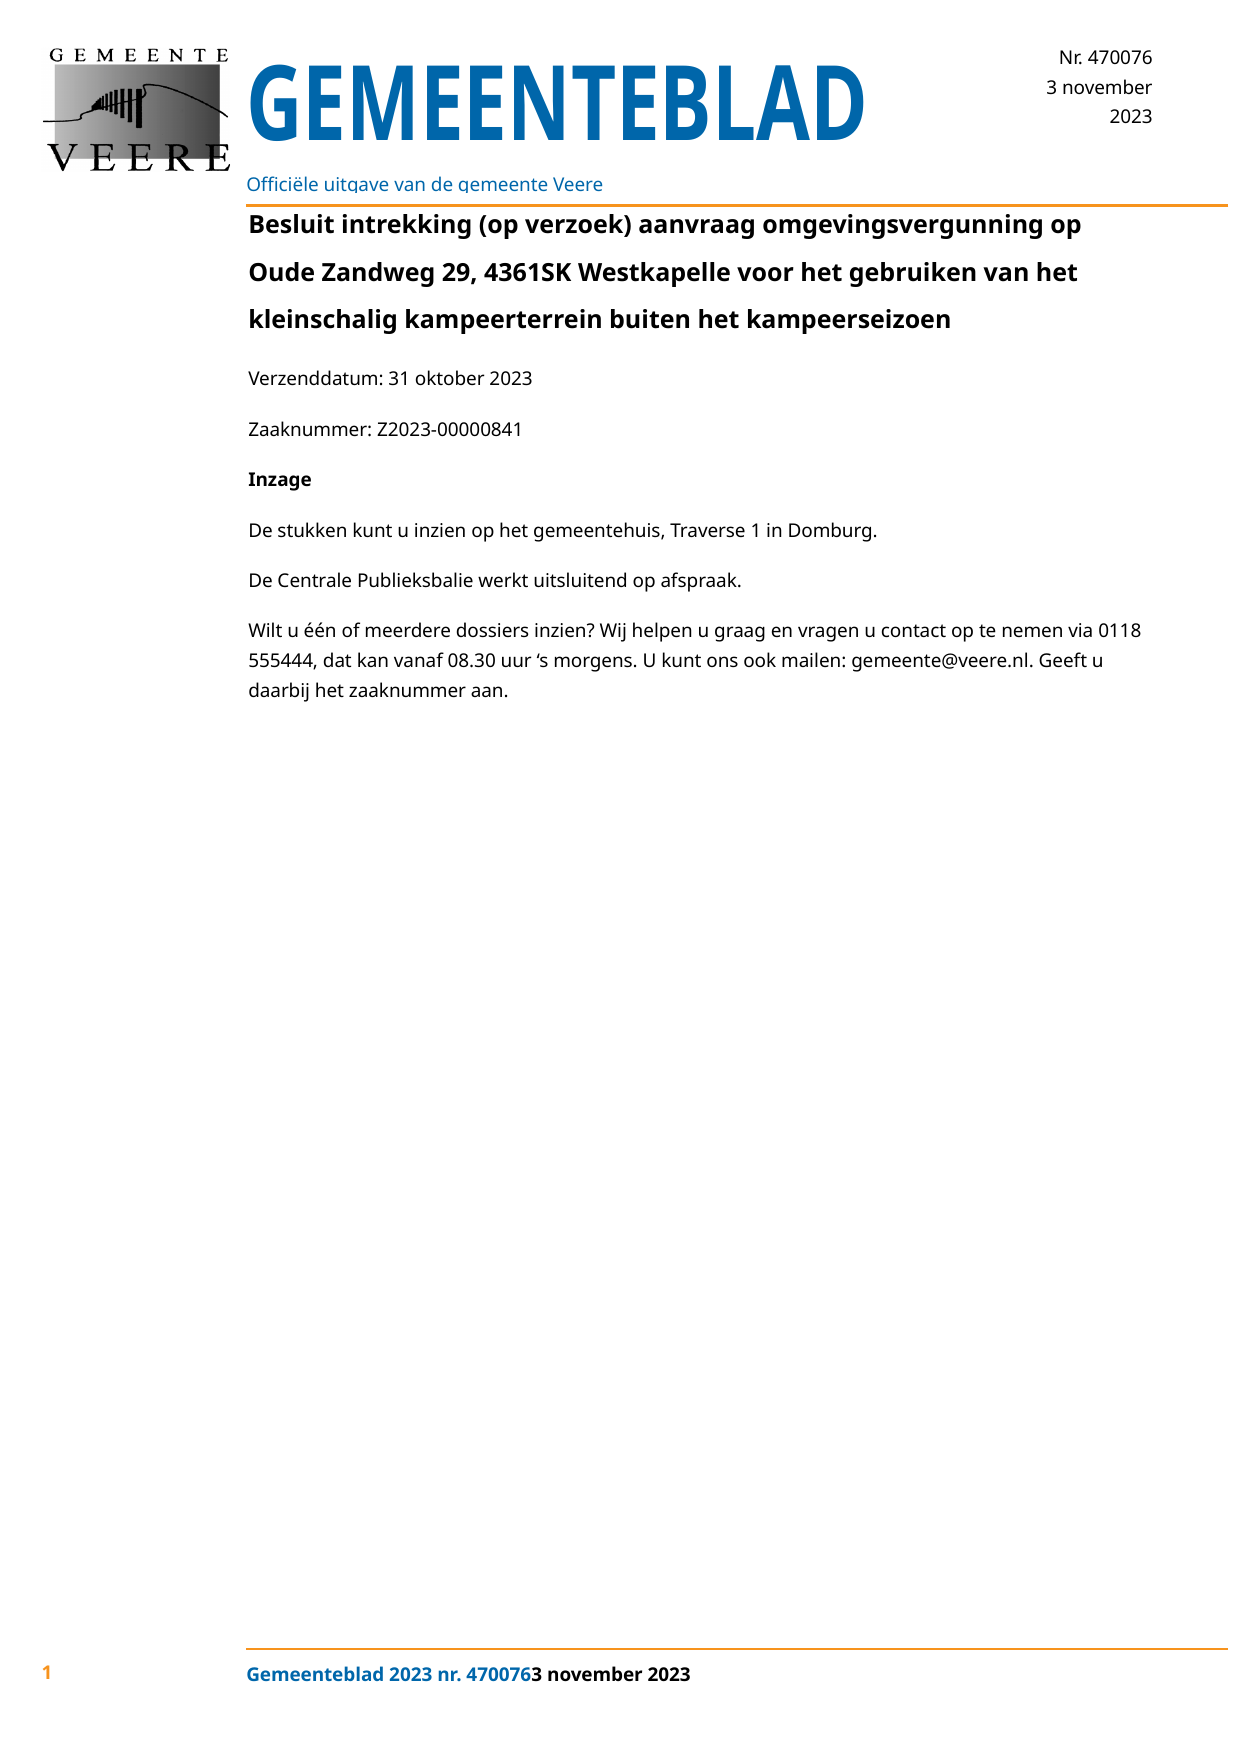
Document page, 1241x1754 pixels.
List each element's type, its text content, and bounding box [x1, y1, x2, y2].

text De Centrale Publieksbalie werkt uitsluitend op afspraak. [248, 567, 1152, 593]
text Verzenddatum: 31 oktober 2023 [248, 366, 1152, 391]
text Zaaknummer: Z2023-00000841 [248, 416, 1152, 442]
text Besluit intrekking (op verzoek) aanvraag omgevingsvergunning op Oude Zandweg 29, 4361SK Westkapelle voor het gebruiken van het kleinschalig kampeerterrein buiten het kampeerseizoen [248, 207, 1152, 336]
text Inzage [248, 466, 1152, 492]
text De stukken kunt u inzien op het gemeentehuis, Traverse 1 in Domburg. [248, 517, 1152, 542]
picture [41, 47, 231, 172]
text Wilt u één of meerdere dossiers inzien? Wij helpen u graag en vragen u contact op te nemen via 0118 555444, dat kan vanaf 08.30 uur ‘s morgens. U kunt ons ook mailen: gemeente@veere.nl. Geeft u daarbij het zaaknummer aan. [248, 618, 1152, 702]
